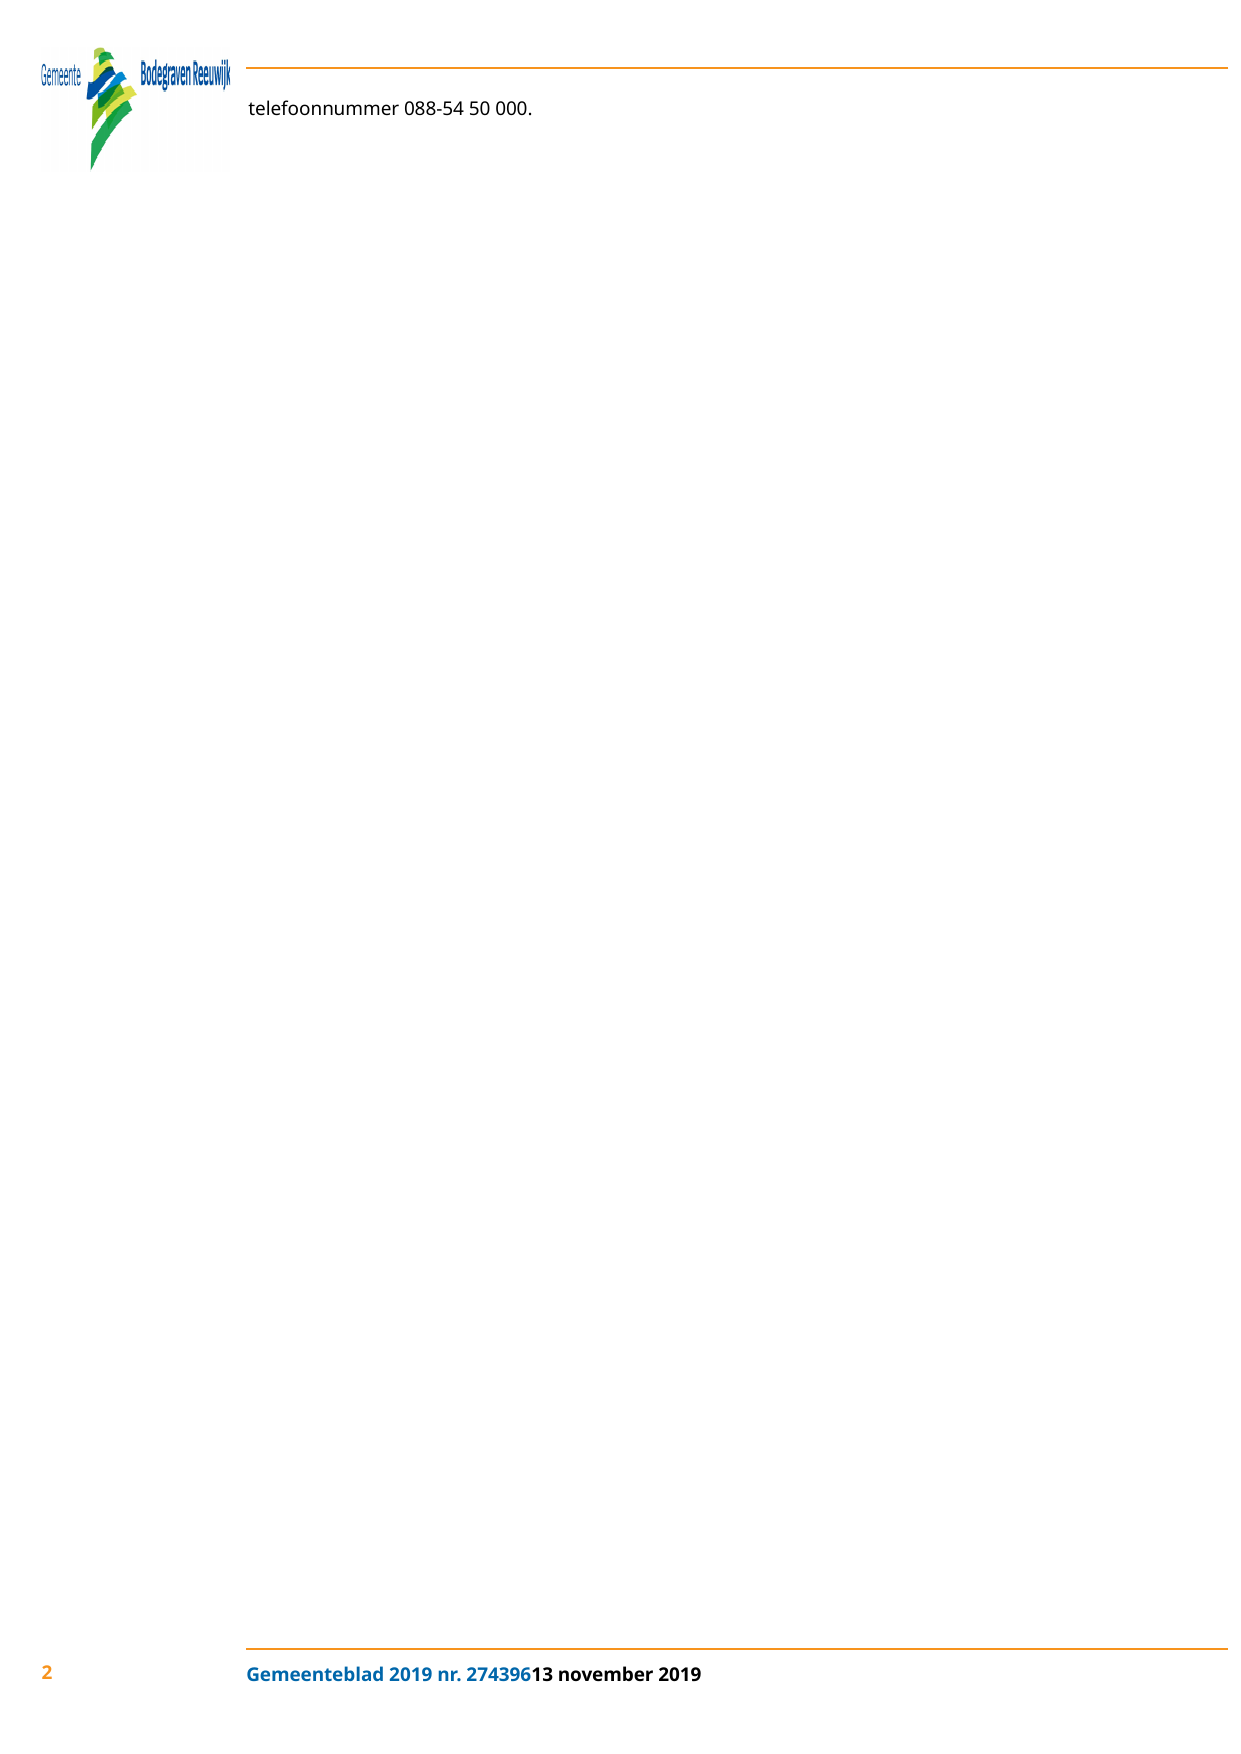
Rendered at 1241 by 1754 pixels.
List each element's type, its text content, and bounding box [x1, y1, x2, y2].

text telefoonnummer 088-54 50 000. [248, 95, 1152, 121]
picture [41, 47, 231, 172]
